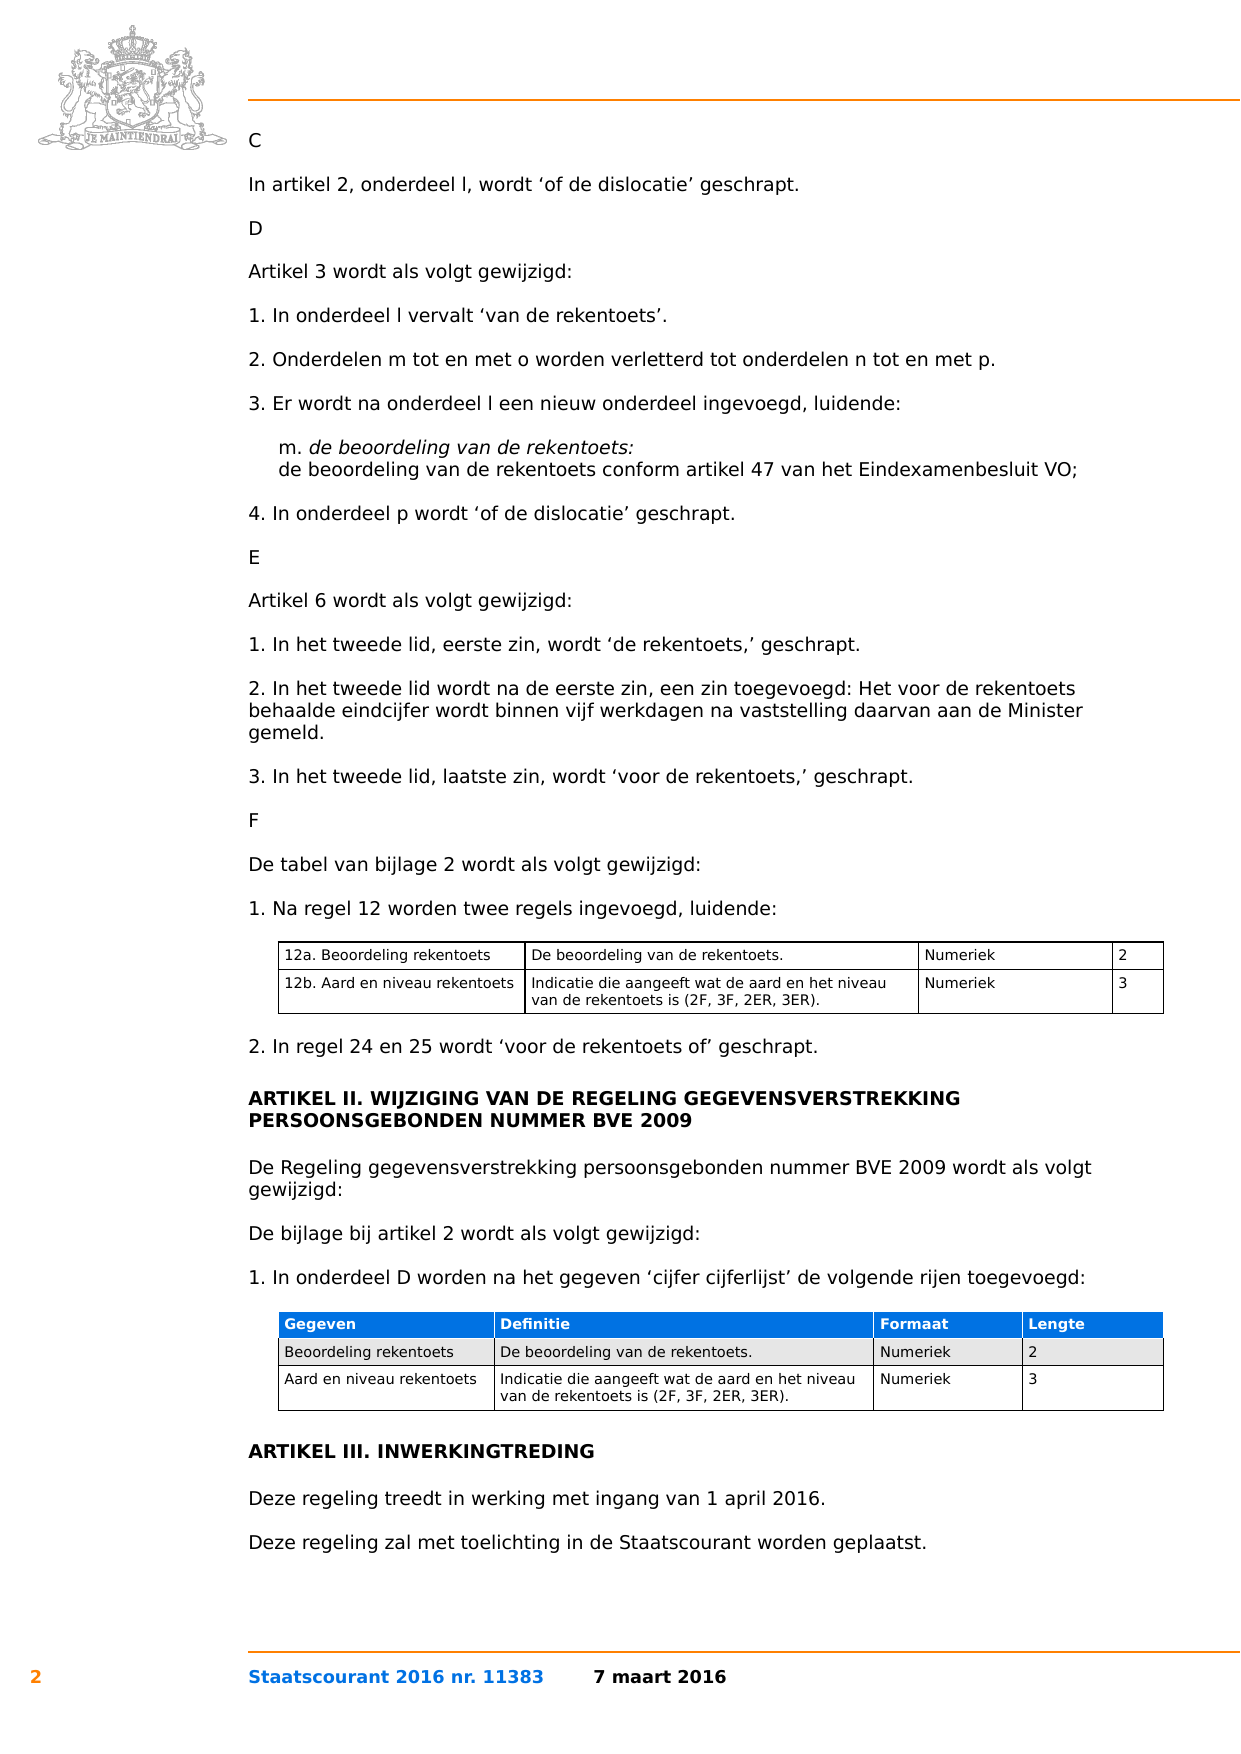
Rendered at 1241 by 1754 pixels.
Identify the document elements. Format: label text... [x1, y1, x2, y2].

table_header De beoordeling van de rekentoets. [526, 943, 918, 969]
table_header Definitie [495, 1312, 873, 1338]
table_cell Numeriek [874, 1339, 1022, 1365]
text De tabel van bijlage 2 wordt als volgt gewijzigd: [248, 854, 1163, 876]
text de beoordeling van de rekentoets conform artikel 47 van het Eindexamenbesluit VO; [278, 459, 1163, 481]
text De bijlage bij artikel 2 wordt als volgt gewijzigd: [248, 1223, 1163, 1245]
table_cell 3 [1113, 970, 1163, 1013]
subtitle ARTIKEL II. WIJZIGING VAN DE REGELING GEGEVENSVERSTREKKING PERSOONSGEBONDEN NUMMER BVE 2009 [248, 1088, 1163, 1132]
text 2. In regel 24 en 25 wordt ‘voor de rekentoets of’ geschrapt. [248, 1036, 1163, 1058]
text Deze regeling treedt in werking met ingang van 1 april 2016. [248, 1488, 1163, 1510]
text C [248, 130, 1163, 152]
text D [248, 218, 1163, 239]
text De Regeling gegevensverstrekking persoonsgebonden nummer BVE 2009 wordt als volgt gewijzigd: [248, 1157, 1163, 1201]
table_cell Indicatie die aangeeft wat de aard en het niveau van de rekentoets is (2F, 3F, 2ER, 3ER). [495, 1366, 873, 1410]
text Artikel 3 wordt als volgt gewijzigd: [248, 261, 1163, 283]
table_cell Indicatie die aangeeft wat de aard en het niveau van de rekentoets is (2F, 3F, 2ER, 3ER). [526, 970, 918, 1013]
text 1. Na regel 12 worden twee regels ingevoegd, luidende: [248, 897, 1163, 919]
text m. de beoordeling van de rekentoets: [278, 437, 1163, 459]
table_cell 12b. Aard en niveau rekentoets [279, 970, 524, 1013]
text 1. In onderdeel D worden na het gegeven ‘cijfer cijferlijst’ de volgende rijen toegevoegd: [248, 1267, 1163, 1289]
text 3. Er wordt na onderdeel l een nieuw onderdeel ingevoegd, luidende: [248, 393, 1163, 415]
table_header 2 [1113, 943, 1163, 969]
text E [248, 547, 1163, 568]
text 1. In het tweede lid, eerste zin, wordt ‘de rekentoets,’ geschrapt. [248, 634, 1163, 656]
text 4. In onderdeel p wordt ‘of de dislocatie’ geschrapt. [248, 503, 1163, 525]
table_cell Numeriek [874, 1366, 1022, 1410]
text Artikel 6 wordt als volgt gewijzigd: [248, 590, 1163, 612]
table_cell Numeriek [919, 970, 1112, 1013]
table_header Formaat [874, 1312, 1022, 1338]
text 3. In het tweede lid, laatste zin, wordt ‘voor de rekentoets,’ geschrapt. [248, 766, 1163, 788]
text 1. In onderdeel l vervalt ‘van de rekentoets’. [248, 305, 1163, 327]
table_cell 2 [1023, 1339, 1163, 1365]
subtitle ARTIKEL III. INWERKINGTREDING [248, 1441, 1163, 1463]
table_header Lengte [1023, 1312, 1163, 1338]
text 2. In het tweede lid wordt na de eerste zin, een zin toegevoegd: Het voor de rekentoets behaalde eindcijfer wordt binnen vijf werkdagen na vaststelling daarvan aan de Minister gemeld. [248, 678, 1163, 744]
table_header Numeriek [919, 943, 1112, 969]
text F [248, 810, 1163, 832]
text Deze regeling zal met toelichting in de Staatscourant worden geplaatst. [248, 1532, 1163, 1553]
table_cell Aard en niveau rekentoets [279, 1366, 494, 1410]
text 2. Onderdelen m tot en met o worden verletterd tot onderdelen n tot en met p. [248, 349, 1163, 371]
text In artikel 2, onderdeel l, wordt ‘of de dislocatie’ geschrapt. [248, 174, 1163, 196]
table_header 12a. Beoordeling rekentoets [279, 943, 524, 969]
table_cell Beoordeling rekentoets [279, 1339, 494, 1365]
table_cell De beoordeling van de rekentoets. [495, 1339, 873, 1365]
table_cell 3 [1023, 1366, 1163, 1410]
picture [38, 25, 227, 150]
table_header Gegeven [279, 1312, 494, 1338]
